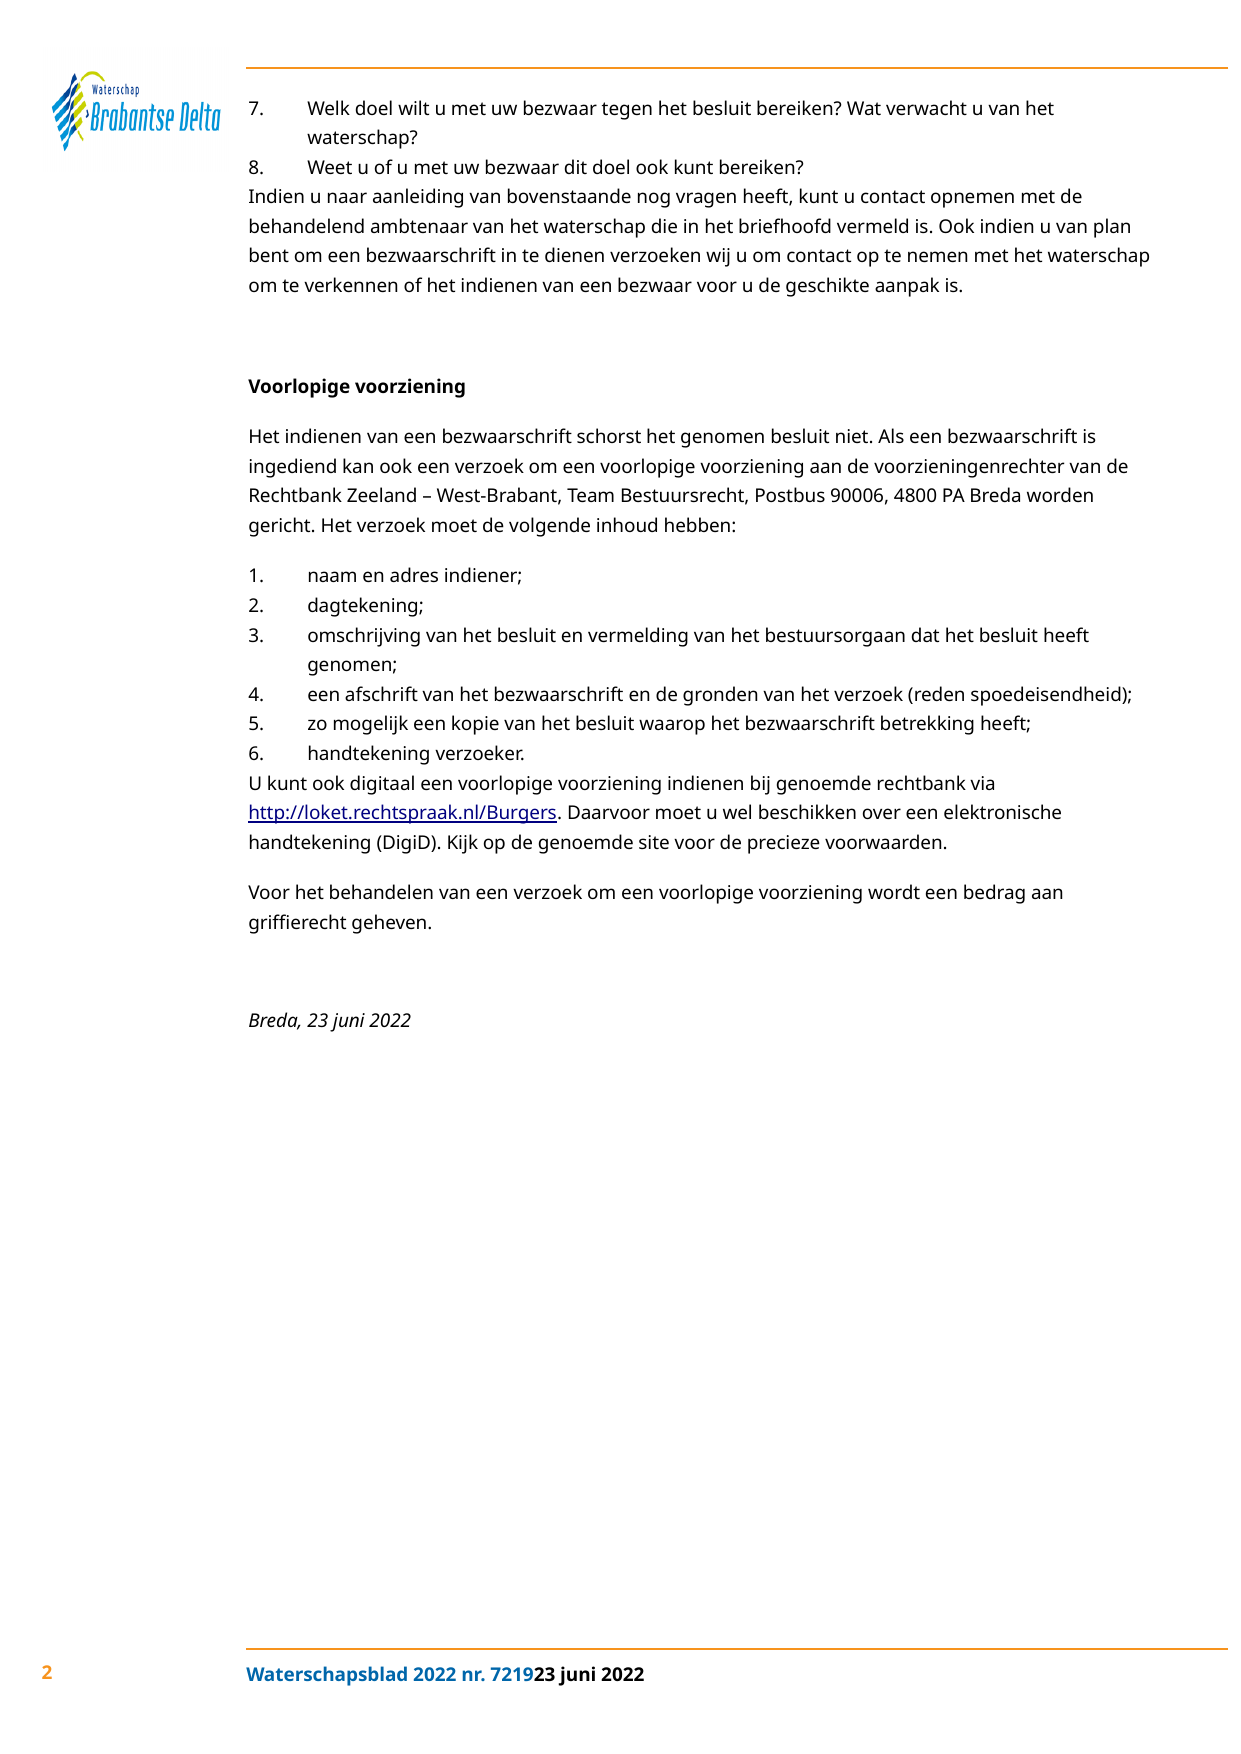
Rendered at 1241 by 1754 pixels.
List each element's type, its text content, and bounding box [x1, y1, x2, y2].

text Het indienen van een bezwaarschrift schorst het genomen besluit niet. Als een bezwaarschrift is ingediend kan ook een verzoek om een voorlopige voorziening aan de voorzieningenrechter van de Rechtbank Zeeland – West-Brabant, Team Bestuursrecht, Postbus 90006, 4800 PA Breda worden gericht. Het verzoek moet de volgende inhoud hebben: [248, 423, 1152, 538]
text Voor het behandelen van een verzoek om een voorlopige voorziening wordt een bedrag aan griffierecht geheven. [248, 879, 1152, 935]
list zo mogelijk een kopie van het besluit waarop het bezwaarschrift betrekking heeft; [248, 711, 1152, 736]
list naam en adres indiener; [248, 563, 1152, 588]
list dagtekening; [248, 592, 1152, 618]
list een afschrift van het bezwaarschrift en de gronden van het verzoek (reden spoedeisendheid); [248, 681, 1152, 707]
text Indien u naar aanleiding van bovenstaande nog vragen heeft, kunt u contact opnemen met de behandelend ambtenaar van het waterschap die in het briefhoofd vermeld is. Ook indien u van plan bent om een bezwaarschrift in te dienen verzoeken wij u om contact op te nemen met het waterschap om te verkennen of het indienen van een bezwaar voor u de geschikte aanpak is. [248, 183, 1152, 298]
text Breda, 23 juni 2022 [248, 1007, 1152, 1033]
picture [41, 47, 231, 172]
list Weet u of u met uw bezwaar dit doel ook kunt bereiken? [248, 154, 1152, 180]
text Voorlopige voorziening [248, 373, 1152, 399]
text U kunt ook digitaal een voorlopige voorziening indienen bij genoemde rechtbank via http://loket.rechtspraak.nl/Burgers. Daarvoor moet u wel beschikken over een elektronische handtekening (DigiD). Kijk op de genoemde site voor de precieze voorwaarden. [248, 770, 1152, 855]
list omschrijving van het besluit en vermelding van het bestuursorgaan dat het besluit heeft genomen; [248, 622, 1152, 677]
list handtekening verzoeker. [248, 740, 1152, 766]
list Welk doel wilt u met uw bezwaar tegen het besluit bereiken? Wat verwacht u van het waterschap? [248, 95, 1152, 150]
